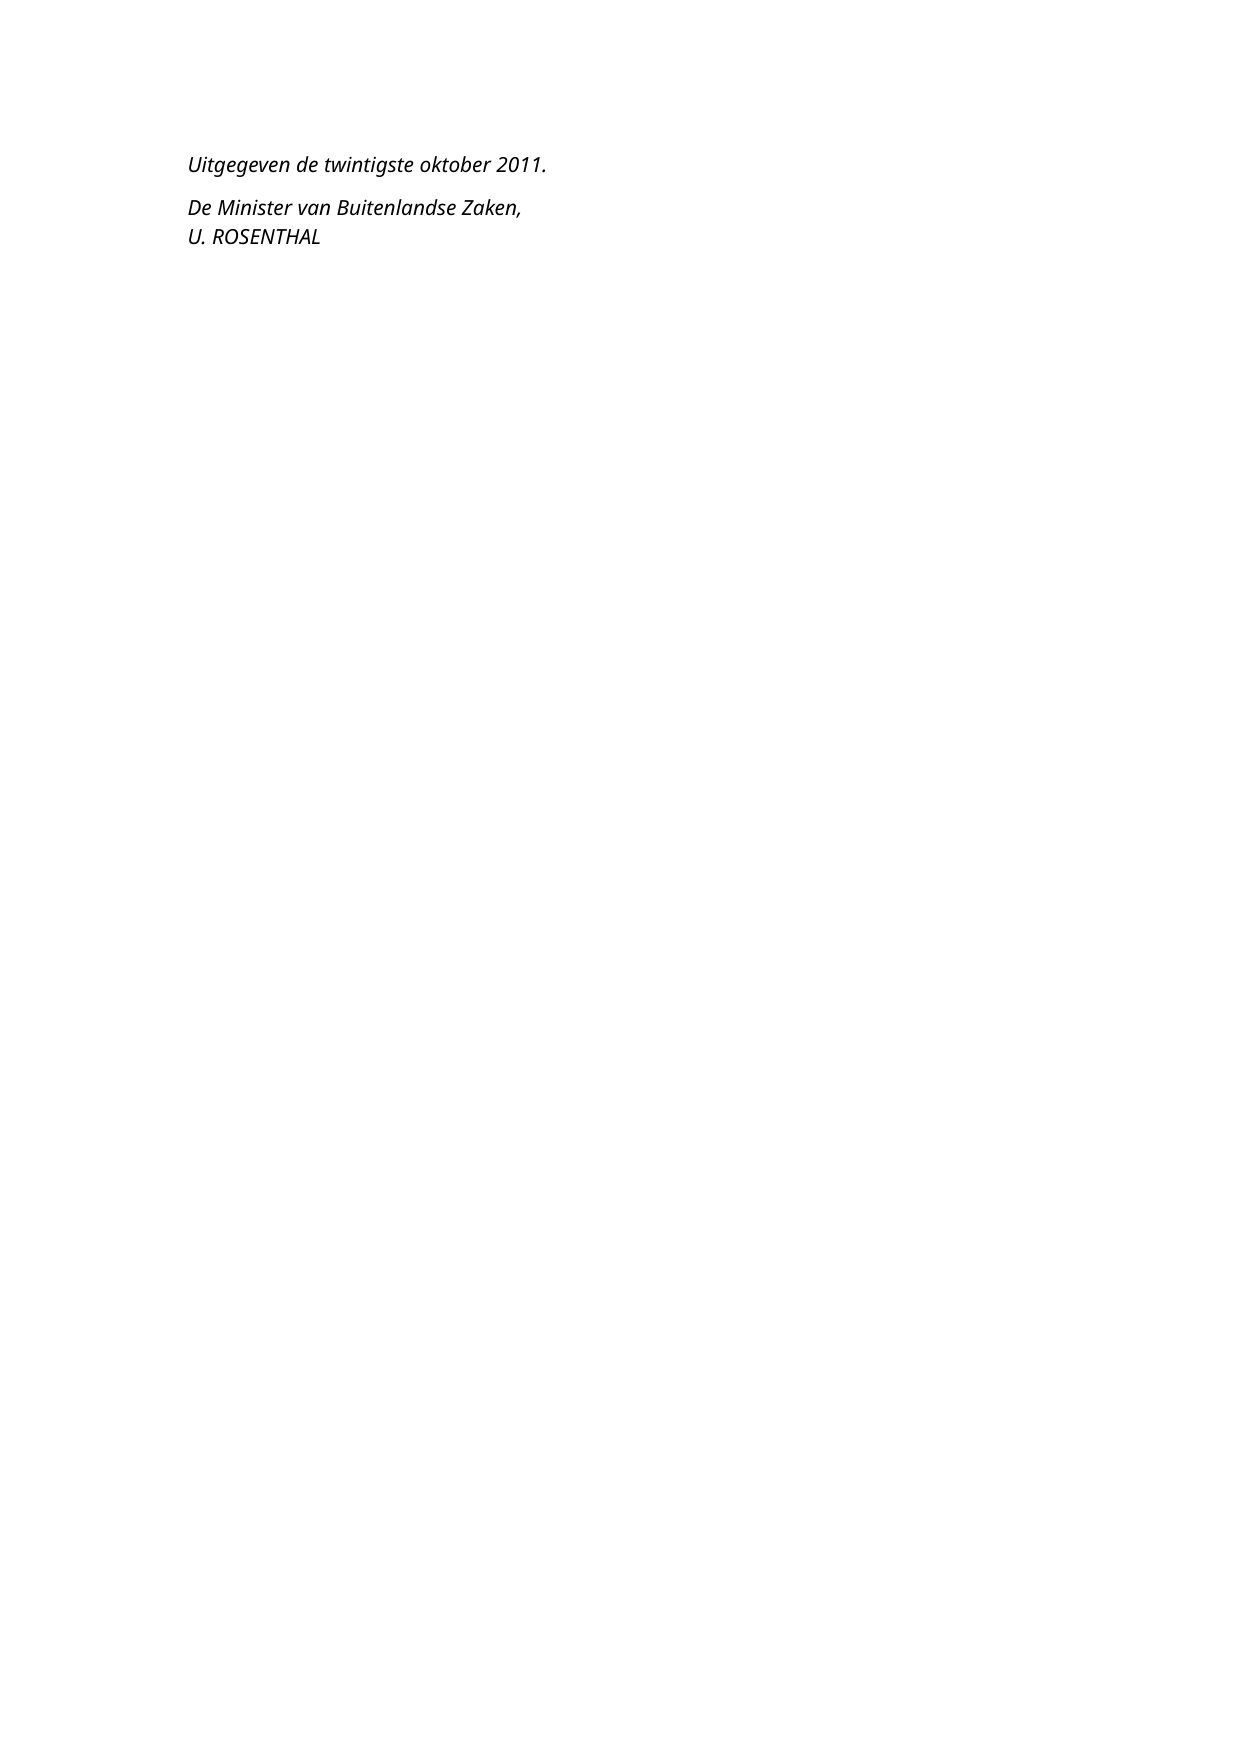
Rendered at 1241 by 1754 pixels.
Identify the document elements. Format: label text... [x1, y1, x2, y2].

text De Minister van Buitenlandse Zaken, [187, 193, 1053, 222]
text U. ROSENTHAL [187, 222, 1053, 250]
text Uitgegeven de twintigste oktober 2011. [187, 150, 1053, 178]
